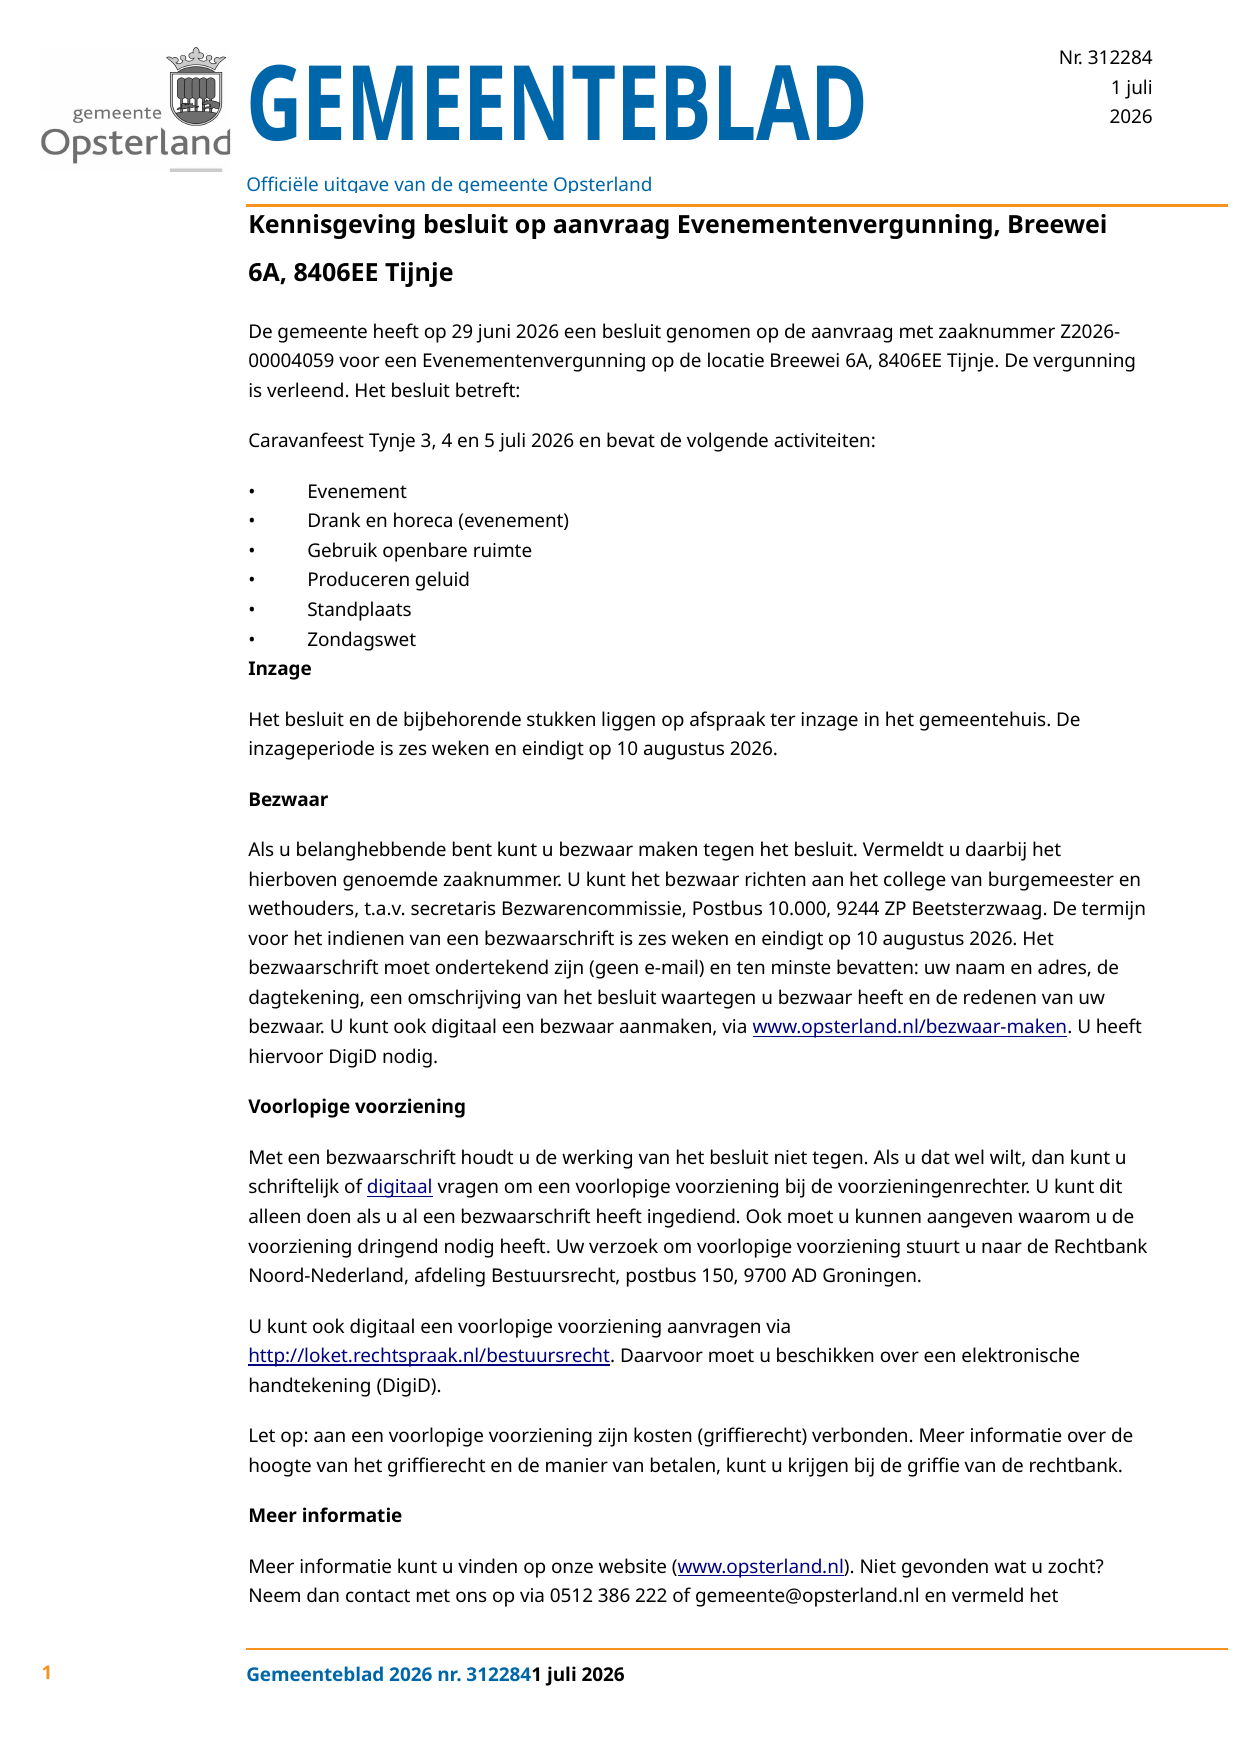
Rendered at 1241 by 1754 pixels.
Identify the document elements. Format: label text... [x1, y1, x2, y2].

text Met een bezwaarschrift houdt u de werking van het besluit niet tegen. Als u dat wel wilt, dan kunt u schriftelijk of digitaal vragen om een voorlopige voorziening bij de voorzieningenrechter. U kunt dit alleen doen als u al een bezwaarschrift heeft ingediend. Ook moet u kunnen aangeven waarom u de voorziening dringend nodig heeft. Uw verzoek om voorlopige voorziening stuurt u naar de Rechtbank Noord-Nederland, afdeling Bestuursrecht, postbus 150, 9700 AD Groningen. [248, 1144, 1152, 1288]
text Inzage [248, 655, 1152, 681]
text Het besluit en de bijbehorende stukken liggen op afspraak ter inzage in het gemeentehuis. De inzageperiode is zes weken en eindigt op 10 augustus 2026. [248, 706, 1152, 761]
text Meer informatie [248, 1502, 1152, 1528]
list Gebruik openbare ruimte [248, 537, 1152, 563]
list Zondagswet [248, 626, 1152, 652]
text Als u belanghebbende bent kunt u bezwaar maken tegen het besluit. Vermeldt u daarbij het hierboven genoemde zaaknummer. U kunt het bezwaar richten aan het college van burgemeester en wethouders, t.a.v. secretaris Bezwarencommissie, Postbus 10.000, 9244 ZP Beetsterzwaag. De termijn voor het indienen van een bezwaarschrift is zes weken en eindigt op 10 augustus 2026. Het bezwaarschrift moet ondertekend zijn (geen e-mail) en ten minste bevatten: uw naam en adres, de dagtekening, een omschrijving van het besluit waartegen u bezwaar heeft en de redenen van uw bezwaar. U kunt ook digitaal een bezwaar aanmaken, via www.opsterland.nl/bezwaar-maken. U heeft hiervoor DigiD nodig. [248, 836, 1152, 1069]
text Meer informatie kunt u vinden op onze website (www.opsterland.nl). Niet gevonden wat u zocht? Neem dan contact met ons op via 0512 386 222 of gemeente@opsterland.nl en vermeld het [248, 1553, 1152, 1608]
text Let op: aan een voorlopige voorziening zijn kosten (griffierecht) verbonden. Meer informatie over de hoogte van het griffierecht en de manier van betalen, kunt u krijgen bij de griffie van de rechtbank. [248, 1422, 1152, 1478]
list Evenement [248, 478, 1152, 504]
text Kennisgeving besluit op aanvraag Evenementenvergunning, Breewei 6A, 8406EE Tijnje [248, 207, 1152, 288]
text Caravanfeest Tynje 3, 4 en 5 juli 2026 en bevat de volgende activiteiten: [248, 427, 1152, 453]
list Standplaats [248, 596, 1152, 622]
text U kunt ook digitaal een voorlopige voorziening aanvragen via http://loket.rechtspraak.nl/bestuursrecht. Daarvoor moet u beschikken over een elektronische handtekening (DigiD). [248, 1313, 1152, 1398]
text Voorlopige voorziening [248, 1094, 1152, 1119]
list Drank en horeca (evenement) [248, 507, 1152, 533]
picture [41, 47, 231, 172]
list Produceren geluid [248, 567, 1152, 592]
text Bezwaar [248, 786, 1152, 812]
text De gemeente heeft op 29 juni 2026 een besluit genomen op de aanvraag met zaaknummer Z2026-00004059 voor een Evenementenvergunning op de locatie Breewei 6A, 8406EE Tijnje. De vergunning is verleend. Het besluit betreft: [248, 318, 1152, 403]
